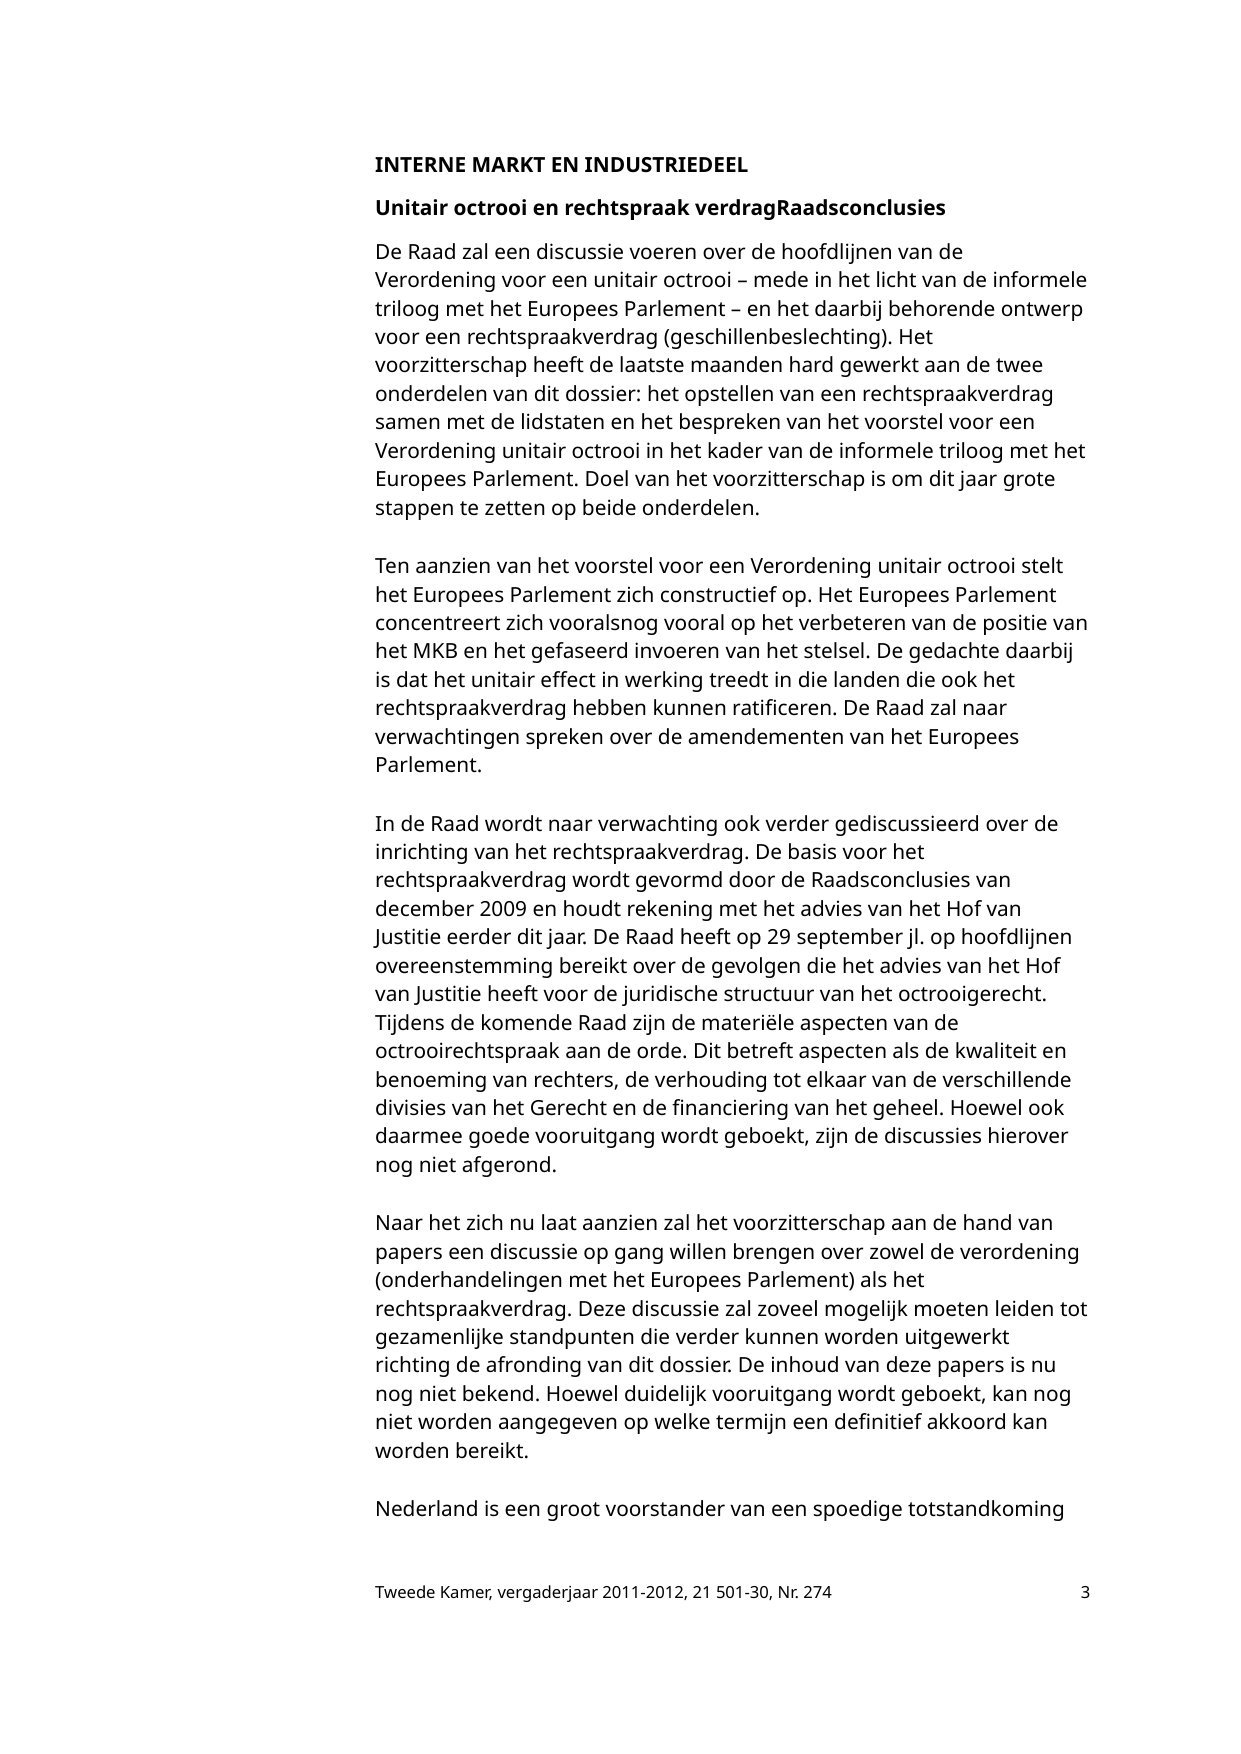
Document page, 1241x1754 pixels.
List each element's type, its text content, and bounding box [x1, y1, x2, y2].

text Naar het zich nu laat aanzien zal het voorzitterschap aan de hand van papers een discussie op gang willen brengen over zowel de verordening (onderhandelingen met het Europees Parlement) als het rechtspraakverdrag. Deze discussie zal zoveel mogelijk moeten leiden tot gezamenlijke standpunten die verder kunnen worden uitgewerkt richting de afronding van dit dossier. De inhoud van deze papers is nu nog niet bekend. Hoewel duidelijk vooruitgang wordt geboekt, kan nog niet worden aangegeven op welke termijn een definitief akkoord kan worden bereikt. [375, 1208, 1090, 1464]
text De Raad zal een discussie voeren over de hoofdlijnen van de Verordening voor een unitair octrooi – mede in het licht van de informele triloog met het Europees Parlement – en het daarbij behorende ontwerp voor een rechtspraakverdrag (geschillenbeslechting). Het voorzitterschap heeft de laatste maanden hard gewerkt aan de twee onderdelen van dit dossier: het opstellen van een rechtspraakverdrag samen met de lidstaten en het bespreken van het voorstel voor een Verordening unitair octrooi in het kader van de informele triloog met het Europees Parlement. Doel van het voorzitterschap is om dit jaar grote stappen te zetten op beide onderdelen. [375, 237, 1090, 521]
text Unitair octrooi en rechtspraak verdragRaadsconclusies [375, 193, 1090, 222]
text In de Raad wordt naar verwachting ook verder gediscussieerd over de inrichting van het rechtspraakverdrag. De basis voor het rechtspraakverdrag wordt gevormd door de Raadsconclusies van december 2009 en houdt rekening met het advies van het Hof van Justitie eerder dit jaar. De Raad heeft op 29 september jl. op hoofdlijnen overeenstemming bereikt over de gevolgen die het advies van het Hof van Justitie heeft voor de juridische structuur van het octrooigerecht. Tijdens de komende Raad zijn de materiële aspecten van de octrooirechtspraak aan de orde. Dit betreft aspecten als de kwaliteit en benoeming van rechters, de verhouding tot elkaar van de verschillende divisies van het Gerecht en de financiering van het geheel. Hoewel ook daarmee goede vooruitgang wordt geboekt, zijn de discussies hierover nog niet afgerond. [375, 809, 1090, 1178]
text Nederland is een groot voorstander van een spoedige totstandkoming [375, 1494, 1090, 1523]
text Ten aanzien van het voorstel voor een Verordening unitair octrooi stelt het Europees Parlement zich constructief op. Het Europees Parlement concentreert zich vooralsnog vooral op het verbeteren van de positie van het MKB en het gefaseerd invoeren van het stelsel. De gedachte daarbij is dat het unitair effect in werking treedt in die landen die ook het rechtspraakverdrag hebben kunnen ratificeren. De Raad zal naar verwachtingen spreken over de amendementen van het Europees Parlement. [375, 551, 1090, 779]
text INTERNE MARKT EN INDUSTRIEDEEL [375, 150, 1090, 178]
